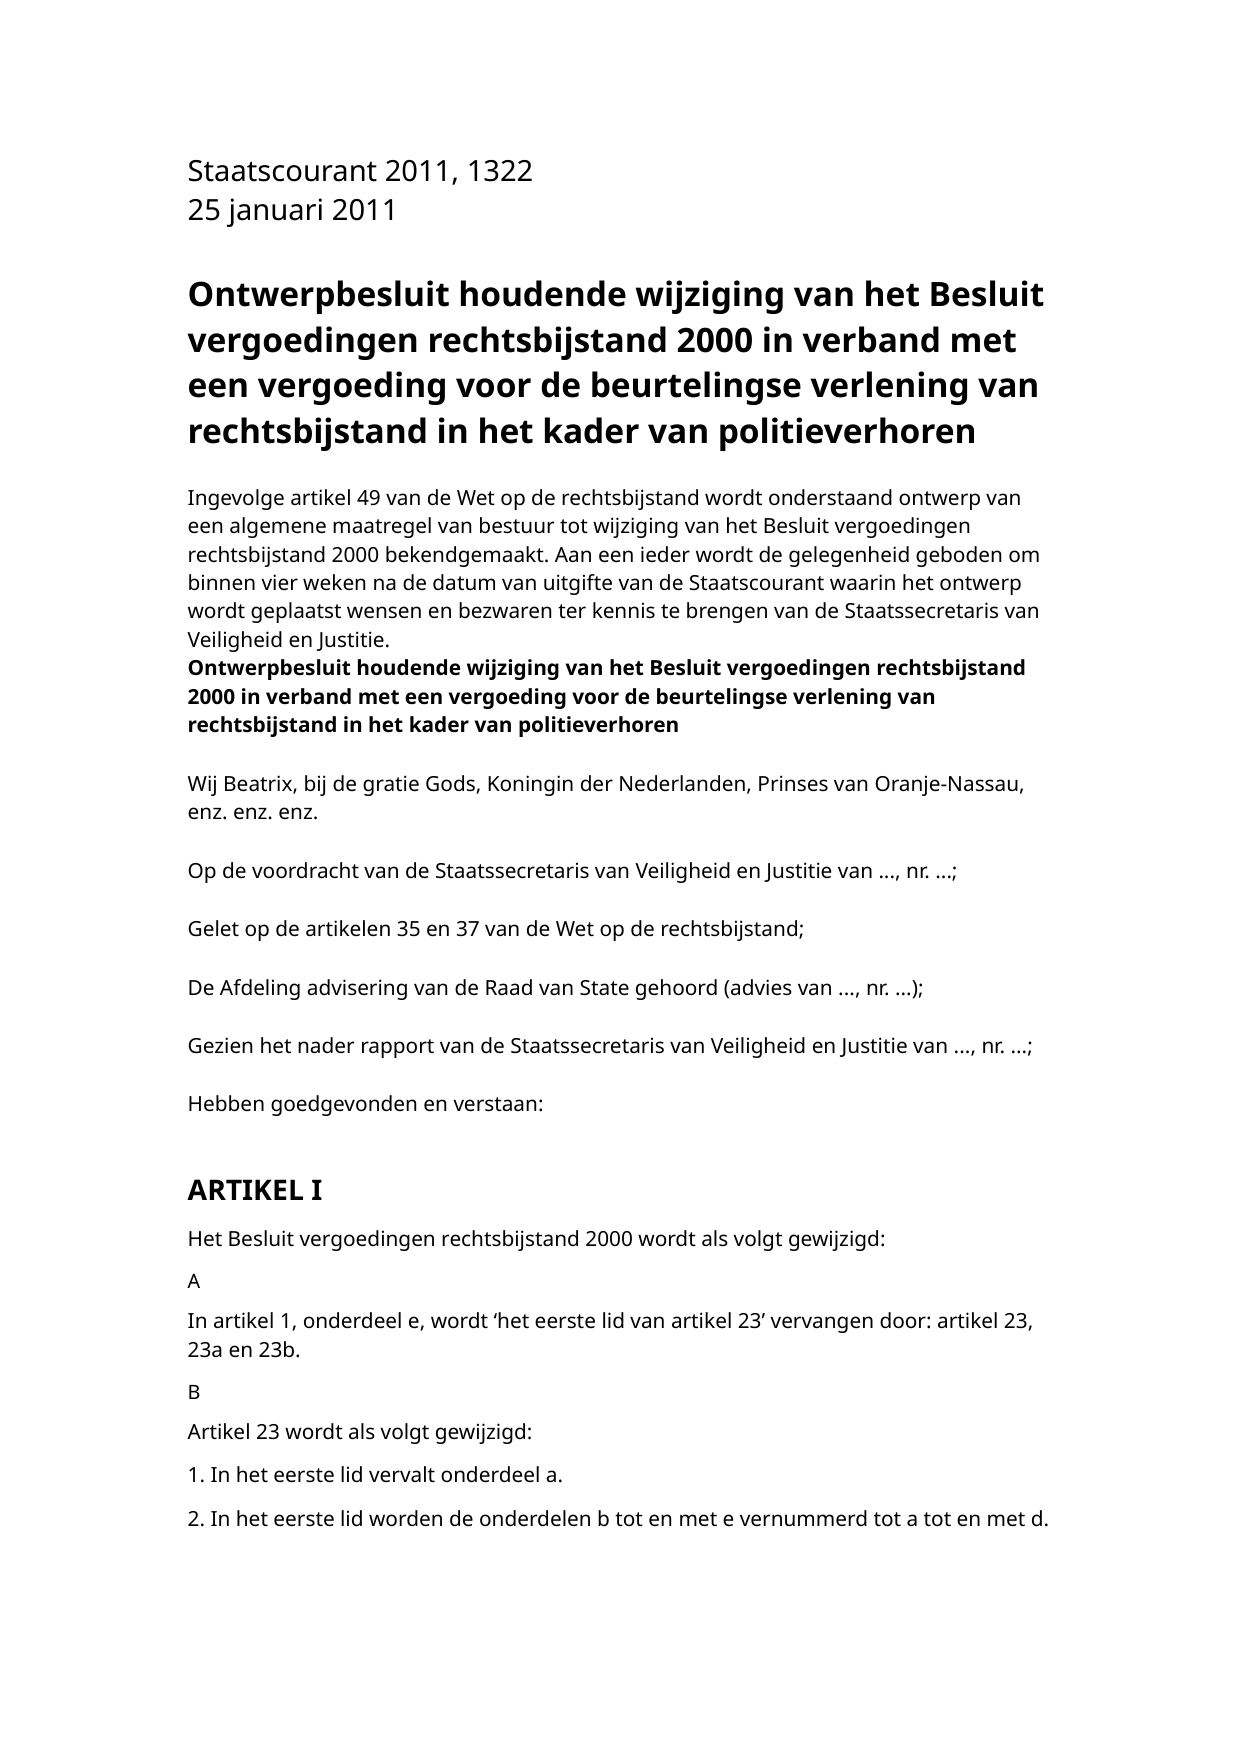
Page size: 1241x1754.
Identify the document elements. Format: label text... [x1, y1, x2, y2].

subtitle Ontwerpbesluit houdende wijziging van het Besluit vergoedingen rechtsbijstand 2000 in verband met een vergoeding voor de beurtelingse verlening van rechtsbijstand in het kader van politieverhoren [187, 271, 1053, 453]
text In artikel 1, onderdeel e, wordt ‘het eerste lid van artikel 23’ vervangen door: artikel 23, 23a en 23b. [187, 1306, 1053, 1363]
text 25 januari 2011 [187, 190, 1053, 229]
text Het Besluit vergoedingen rechtsbijstand 2000 wordt als volgt gewijzigd: [187, 1224, 1053, 1252]
text Gelet op de artikelen 35 en 37 van de Wet op de rechtsbijstand; [187, 914, 1053, 943]
text 1. In het eerste lid vervalt onderdeel a. [187, 1460, 1053, 1489]
text Gezien het nader rapport van de Staatssecretaris van Veiligheid en Justitie van ..., nr. ...; [187, 1031, 1053, 1059]
text Ontwerpbesluit houdende wijziging van het Besluit vergoedingen rechtsbijstand 2000 in verband met een vergoeding voor de beurtelingse verlening van rechtsbijstand in het kader van politieverhoren [187, 653, 1053, 739]
text A [187, 1267, 1053, 1294]
text Hebben goedgevonden en verstaan: [187, 1089, 1053, 1118]
text 2. In het eerste lid worden de onderdelen b tot en met e vernummerd tot a tot en met d. [187, 1504, 1053, 1532]
text Wij Beatrix, bij de gratie Gods, Koningin der Nederlanden, Prinses van Oranje-Nassau, enz. enz. enz. [187, 769, 1053, 826]
text Staatscourant 2011, 1322 [187, 150, 1053, 190]
text Ingevolge artikel 49 van de Wet op de rechtsbijstand wordt onderstaand ontwerp van een algemene maatregel van bestuur tot wijziging van het Besluit vergoedingen rechtsbijstand 2000 bekendgemaakt. Aan een ieder wordt de gelegenheid geboden om binnen vier weken na de datum van uitgifte van de Staatscourant waarin het ontwerp wordt geplaatst wensen en bezwaren ter kennis te brengen van de Staatssecretaris van Veiligheid en Justitie. [187, 483, 1053, 653]
text Artikel 23 wordt als volgt gewijzigd: [187, 1417, 1053, 1445]
text Op de voordracht van de Staatssecretaris van Veiligheid en Justitie van ..., nr. ...; [187, 856, 1053, 884]
subtitle ARTIKEL I [187, 1170, 1053, 1209]
text De Afdeling advisering van de Raad van State gehoord (advies van ..., nr. ...); [187, 973, 1053, 1001]
text B [187, 1378, 1053, 1405]
